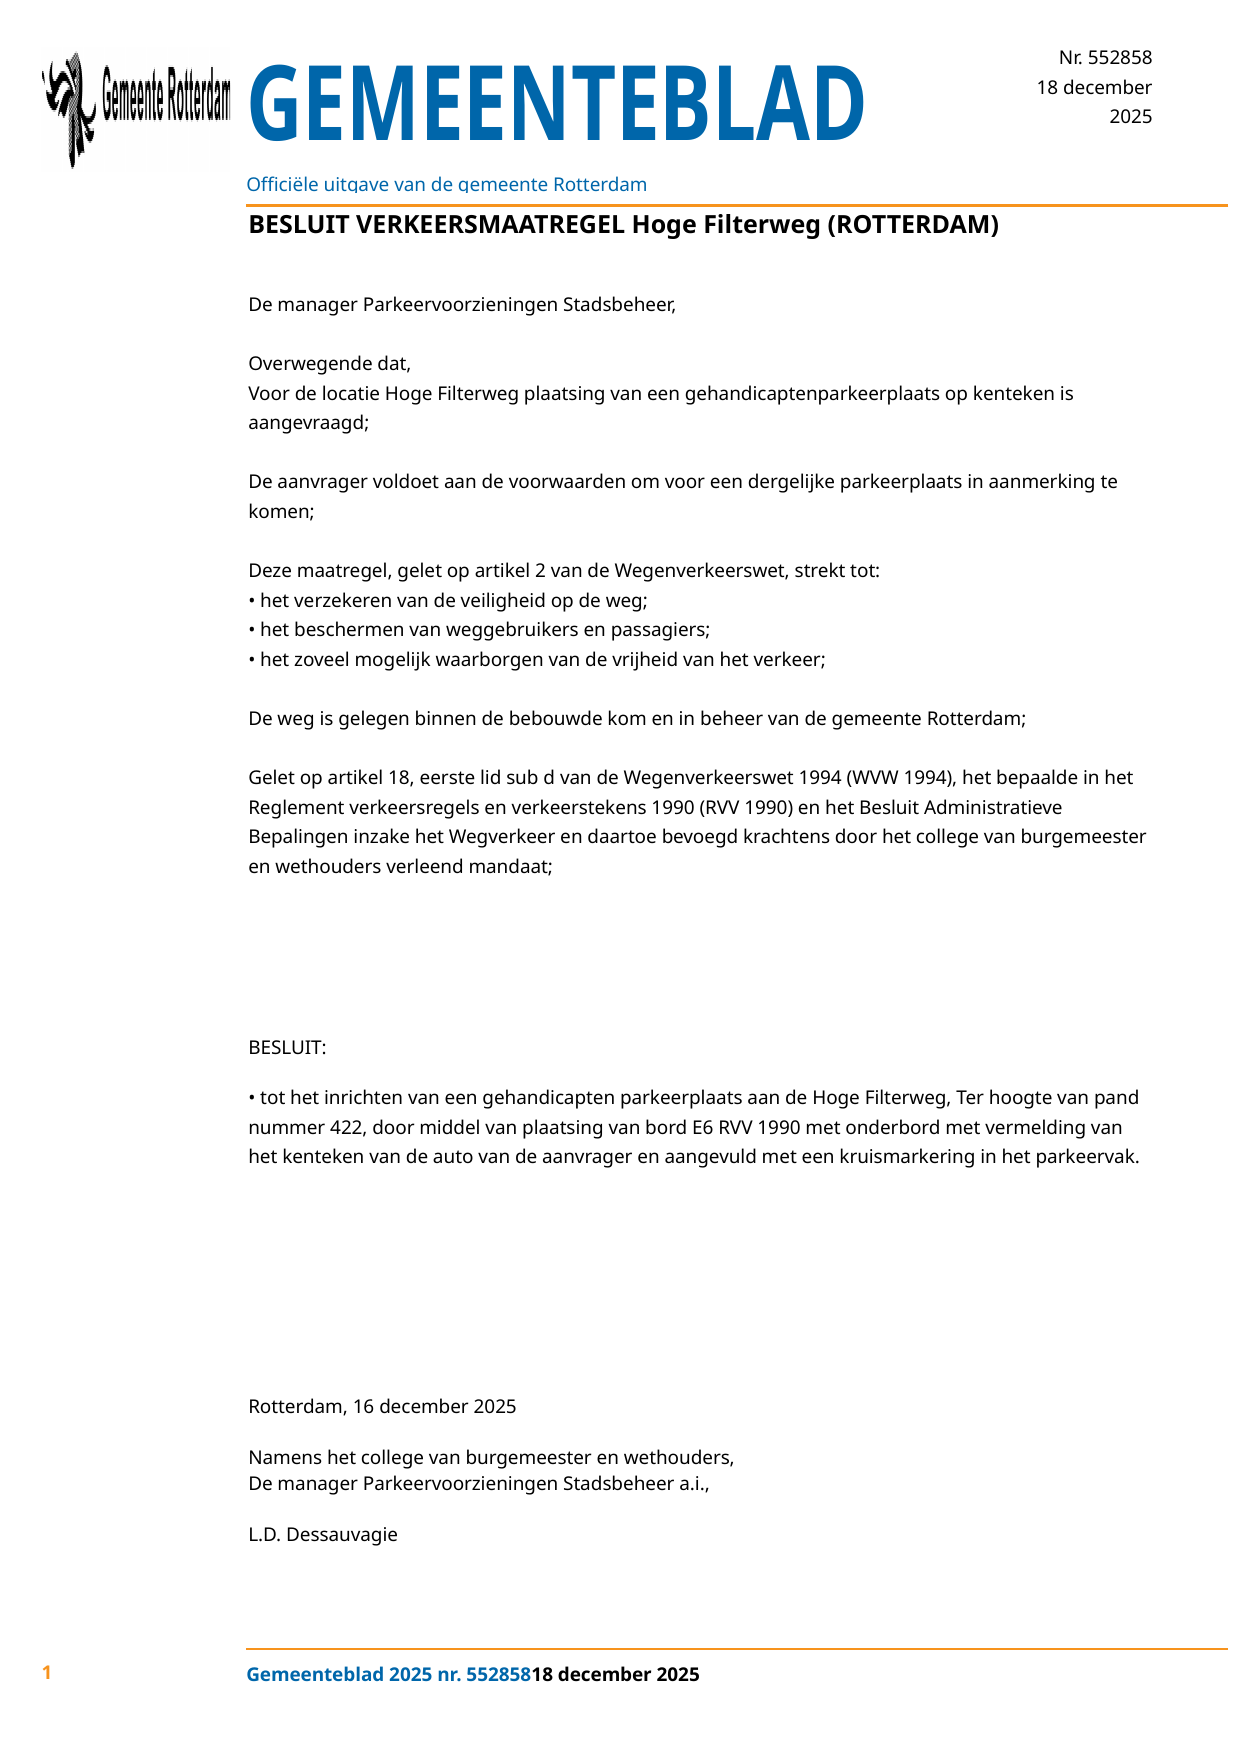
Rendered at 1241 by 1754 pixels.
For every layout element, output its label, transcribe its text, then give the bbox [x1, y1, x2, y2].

text BESLUIT: [248, 1034, 1152, 1060]
text • het verzekeren van de veiligheid op de weg; [248, 587, 1152, 613]
text Gelet op artikel 18, eerste lid sub d van de Wegenverkeerswet 1994 (WVW 1994), het bepaalde in het Reglement verkeersregels en verkeerstekens 1990 (RVV 1990) en het Besluit Administratieve Bepalingen inzake het Wegverkeer en daartoe bevoegd krachtens door het college van burgemeester en wethouders verleend mandaat; [248, 764, 1152, 879]
text • tot het inrichten van een gehandicapten parkeerplaats aan de Hoge Filterweg, Ter hoogte van pand nummer 422, door middel van plaatsing van bord E6 RVV 1990 met onderbord met vermelding van het kenteken van de auto van de aanvrager en aangevuld met een kruismarkering in het parkeervak. [248, 1084, 1152, 1169]
text • het zoveel mogelijk waarborgen van de vrijheid van het verkeer; [248, 646, 1152, 672]
text L.D. Dessauvagie [248, 1522, 1152, 1547]
text Deze maatregel, gelet op artikel 2 van de Wegenverkeerswet, strekt tot: [248, 557, 1152, 583]
text • het beschermen van weggebruikers en passagiers; [248, 616, 1152, 642]
text BESLUIT VERKEERSMAATREGEL Hoge Filterweg (ROTTERDAM) [248, 207, 1152, 241]
picture [41, 47, 231, 172]
text De aanvrager voldoet aan de voorwaarden om voor een dergelijke parkeerplaats in aanmerking te komen; [248, 468, 1152, 524]
text De manager Parkeervoorzieningen Stadsbeheer, [248, 291, 1152, 317]
text De weg is gelegen binnen de bebouwde kom en in beheer van de gemeente Rotterdam; [248, 705, 1152, 731]
text Rotterdam, 16 december 2025 [248, 1393, 1152, 1419]
text Overwegende dat, [248, 350, 1152, 376]
text De manager Parkeervoorzieningen Stadsbeheer a.i., [248, 1470, 1152, 1496]
text Voor de locatie Hoge Filterweg plaatsing van een gehandicaptenparkeerplaats op kenteken is aangevraagd; [248, 380, 1152, 435]
text Namens het college van burgemeester en wethouders, [248, 1444, 1152, 1470]
